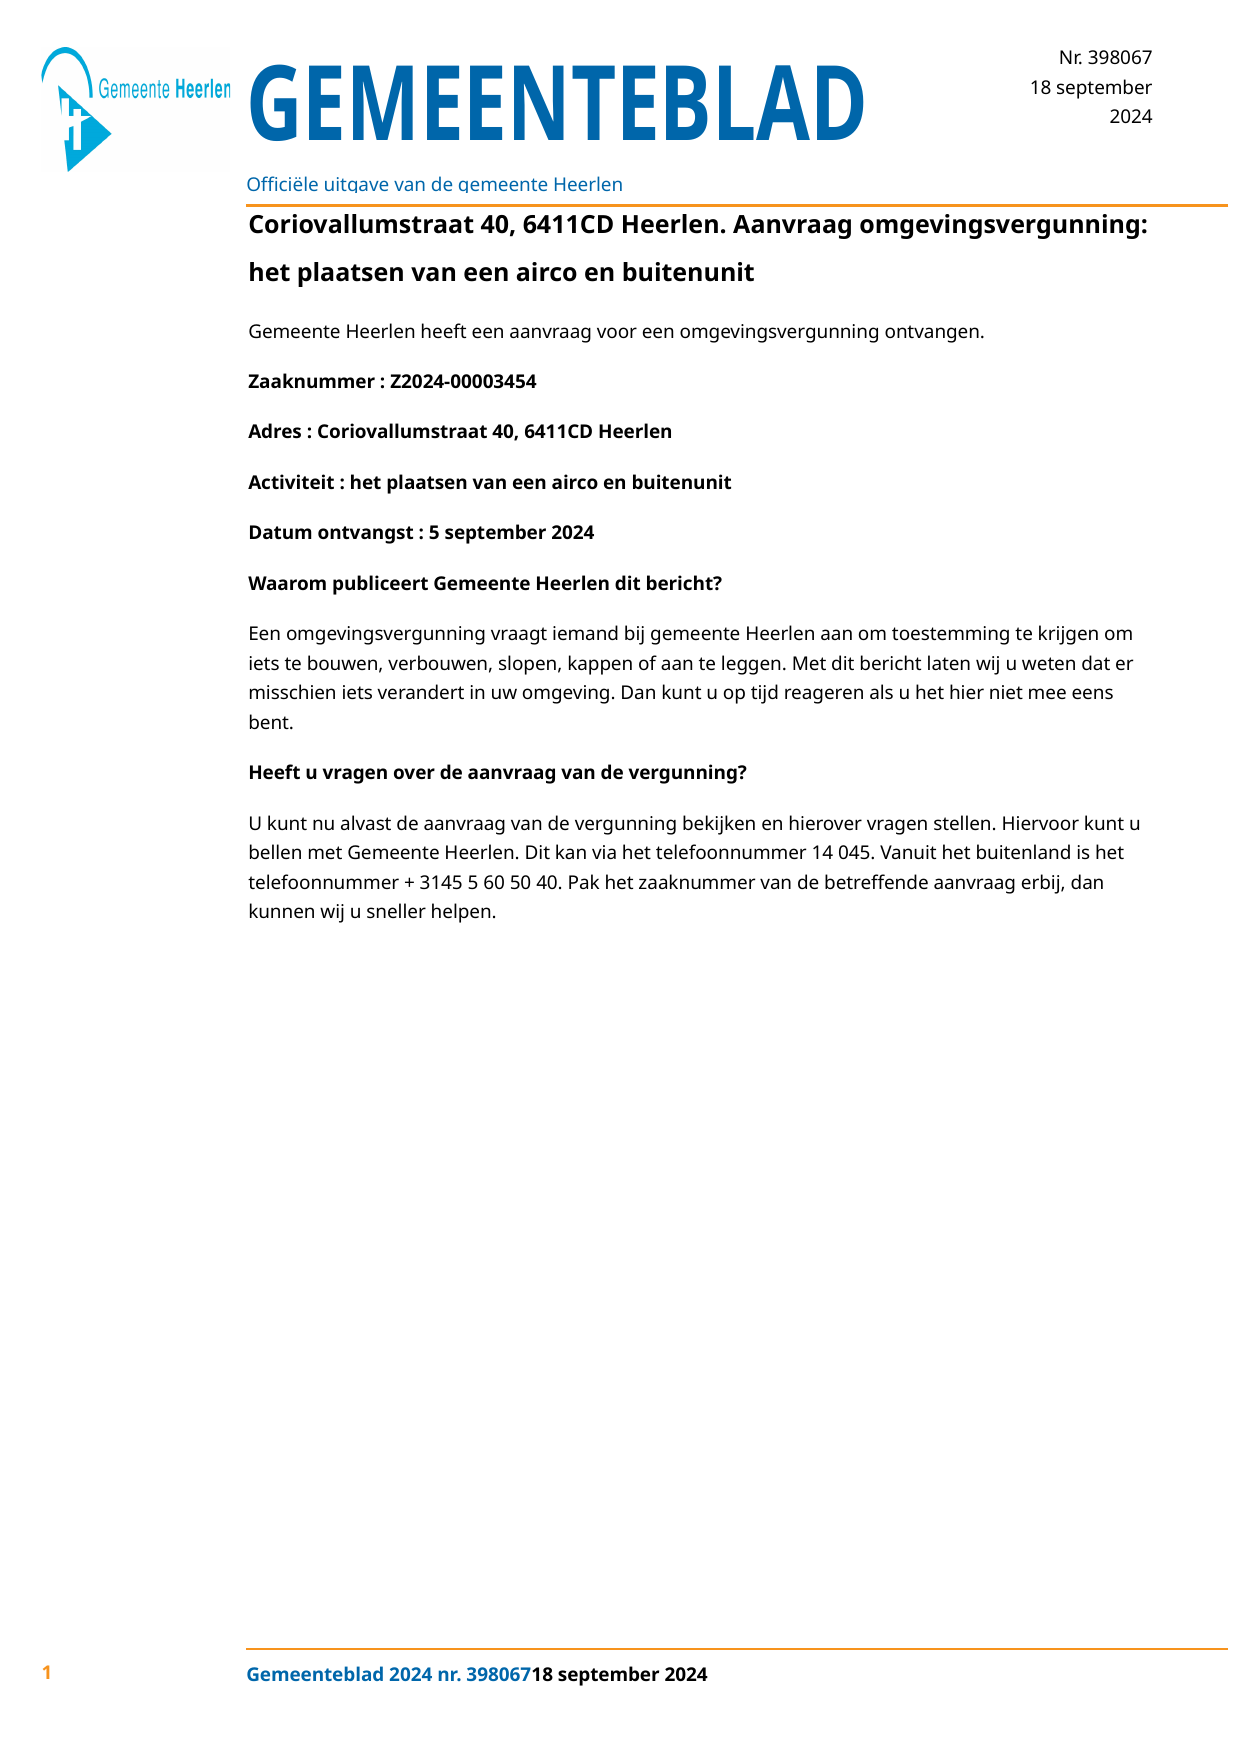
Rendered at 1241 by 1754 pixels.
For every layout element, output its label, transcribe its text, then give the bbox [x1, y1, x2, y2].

text Heeft u vragen over de aanvraag van de vergunning? [248, 759, 1152, 785]
text Adres : Coriovallumstraat 40, 6411CD Heerlen [248, 419, 1152, 444]
text Datum ontvangst : 5 september 2024 [248, 519, 1152, 545]
picture [41, 47, 231, 172]
text Een omgevingsvergunning vraagt iemand bij gemeente Heerlen aan om toestemming te krijgen om iets te bouwen, verbouwen, slopen, kappen of aan te leggen. Met dit bericht laten wij u weten dat er misschien iets verandert in uw omgeving. Dan kunt u op tijd reageren als u het hier niet mee eens bent. [248, 620, 1152, 735]
text Zaaknummer : Z2024-00003454 [248, 368, 1152, 394]
text Waarom publiceert Gemeente Heerlen dit bericht? [248, 570, 1152, 596]
text U kunt nu alvast de aanvraag van de vergunning bekijken en hierover vragen stellen. Hiervoor kunt u bellen met Gemeente Heerlen. Dit kan via het telefoonnummer 14 045. Vanuit het buitenland is het telefoonnummer + 3145 5 60 50 40. Pak het zaaknummer van de betreffende aanvraag erbij, dan kunnen wij u sneller helpen. [248, 810, 1152, 924]
picture [41, 47, 59, 70]
text Gemeente Heerlen heeft een aanvraag voor een omgevingsvergunning ontvangen. [248, 318, 1152, 344]
text Coriovallumstraat 40, 6411CD Heerlen. Aanvraag omgevingsvergunning: het plaatsen van een airco en buitenunit [248, 207, 1152, 288]
text Activiteit : het plaatsen van een airco en buitenunit [248, 469, 1152, 495]
